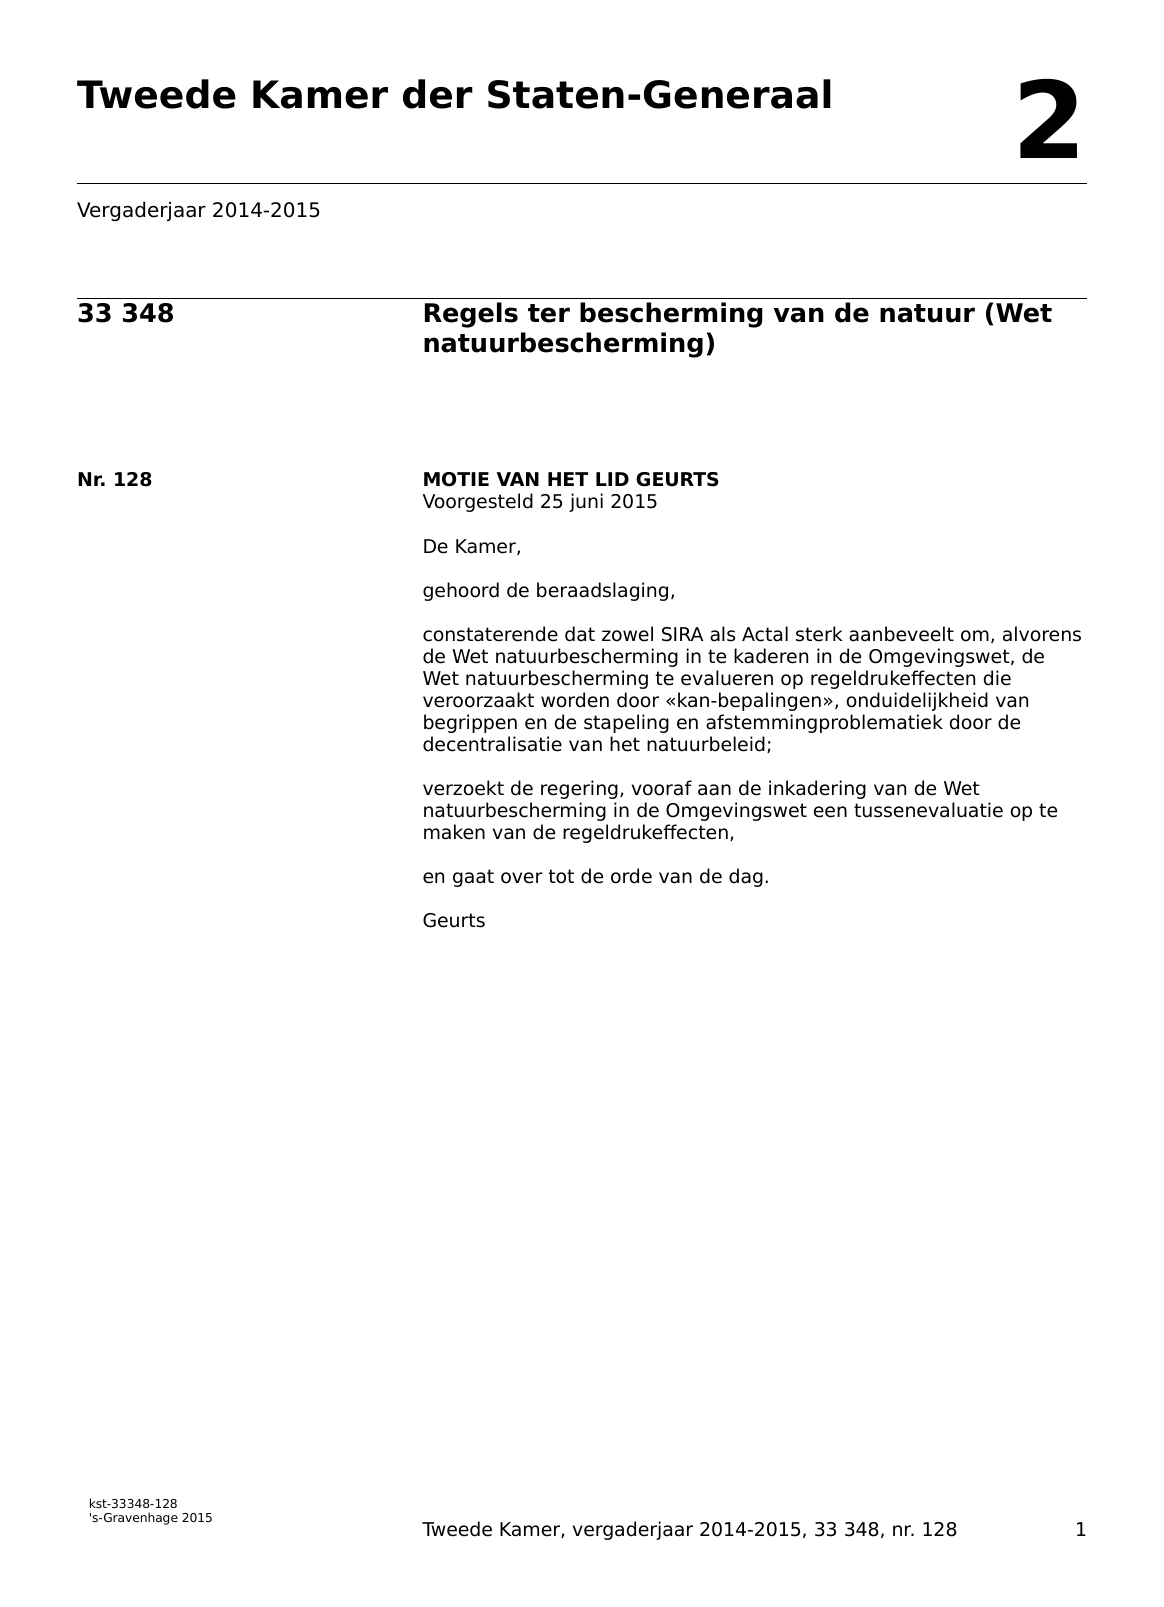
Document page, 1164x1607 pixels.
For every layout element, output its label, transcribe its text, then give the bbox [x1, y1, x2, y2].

text constaterende dat zowel SIRA als Actal sterk aanbeveelt om, alvorens de Wet natuurbescherming in te kaderen in de Omgevingswet, de Wet natuurbescherming te evalueren op regeldrukeffecten die veroorzaakt worden door «kan-bepalingen», onduidelijkheid van begrippen en de stapeling en afstemmingproblematiek door de decentralisatie van het natuurbeleid; [422, 624, 1087, 756]
text en gaat over tot de orde van de dag. [422, 866, 1087, 888]
table_header Tweede Kamer der Staten-Generaal [77, 59, 886, 183]
text gehoord de beraadslaging, [422, 580, 1087, 602]
text Geurts [422, 910, 1087, 932]
table_header 2 [886, 59, 1087, 183]
subtitle 33 348 Regels ter bescherming van de natuur (Wet natuurbescherming) [77, 299, 1087, 358]
text De Kamer, [422, 536, 1087, 557]
text verzoekt de regering, vooraf aan de inkadering van de Wet natuurbescherming in de Omgevingswet een tussenevaluatie op te maken van de regeldrukeffecten, [422, 778, 1087, 844]
text kst-33348-128 [88, 1497, 323, 1511]
text Voorgesteld 25 juni 2015 [422, 491, 1087, 513]
table_cell Vergaderjaar 2014-2015 [77, 184, 1087, 298]
text 's-Gravenhage 2015 [88, 1511, 323, 1525]
subtitle Nr. 128 MOTIE VAN HET LID GEURTS [77, 469, 1087, 491]
